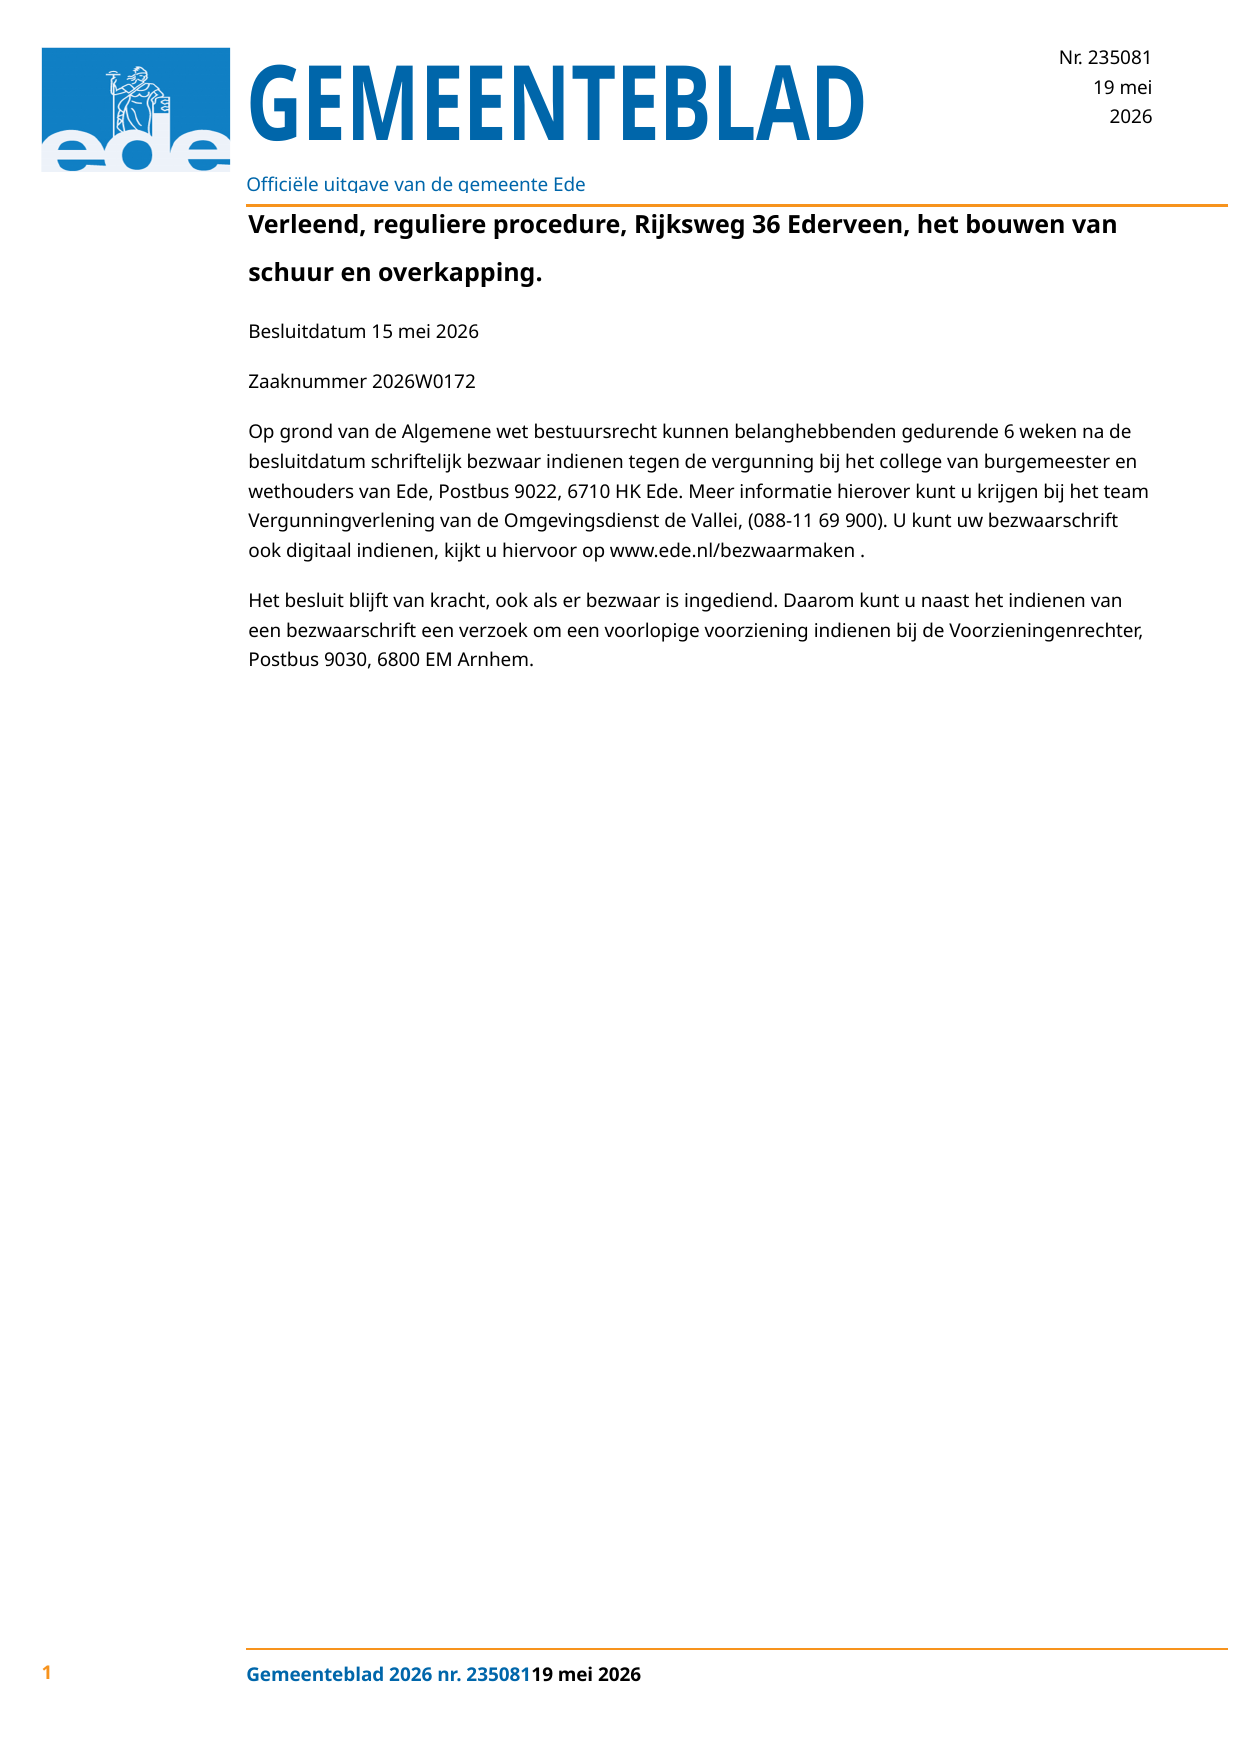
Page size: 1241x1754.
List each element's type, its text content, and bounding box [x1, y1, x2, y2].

text Besluitdatum 15 mei 2026 [248, 318, 1152, 344]
text Verleend, reguliere procedure, Rijksweg 36 Ederveen, het bouwen van schuur en overkapping. [248, 207, 1152, 288]
picture [41, 47, 231, 172]
text Zaaknummer 2026W0172 [248, 368, 1152, 394]
text Het besluit blijft van kracht, ook als er bezwaar is ingediend. Daarom kunt u naast het indienen van een bezwaarschrift een verzoek om een voorlopige voorziening indienen bij de Voorzieningenrechter, Postbus 9030, 6800 EM Arnhem. [248, 587, 1152, 672]
text Op grond van de Algemene wet bestuursrecht kunnen belanghebbenden gedurende 6 weken na de besluitdatum schriftelijk bezwaar indienen tegen de vergunning bij het college van burgemeester en wethouders van Ede, Postbus 9022, 6710 HK Ede. Meer informatie hierover kunt u krijgen bij het team Vergunningverlening van de Omgevingsdienst de Vallei, (088-11 69 900). U kunt uw bezwaarschrift ook digitaal indienen, kijkt u hiervoor op www.ede.nl/bezwaarmaken . [248, 419, 1152, 563]
